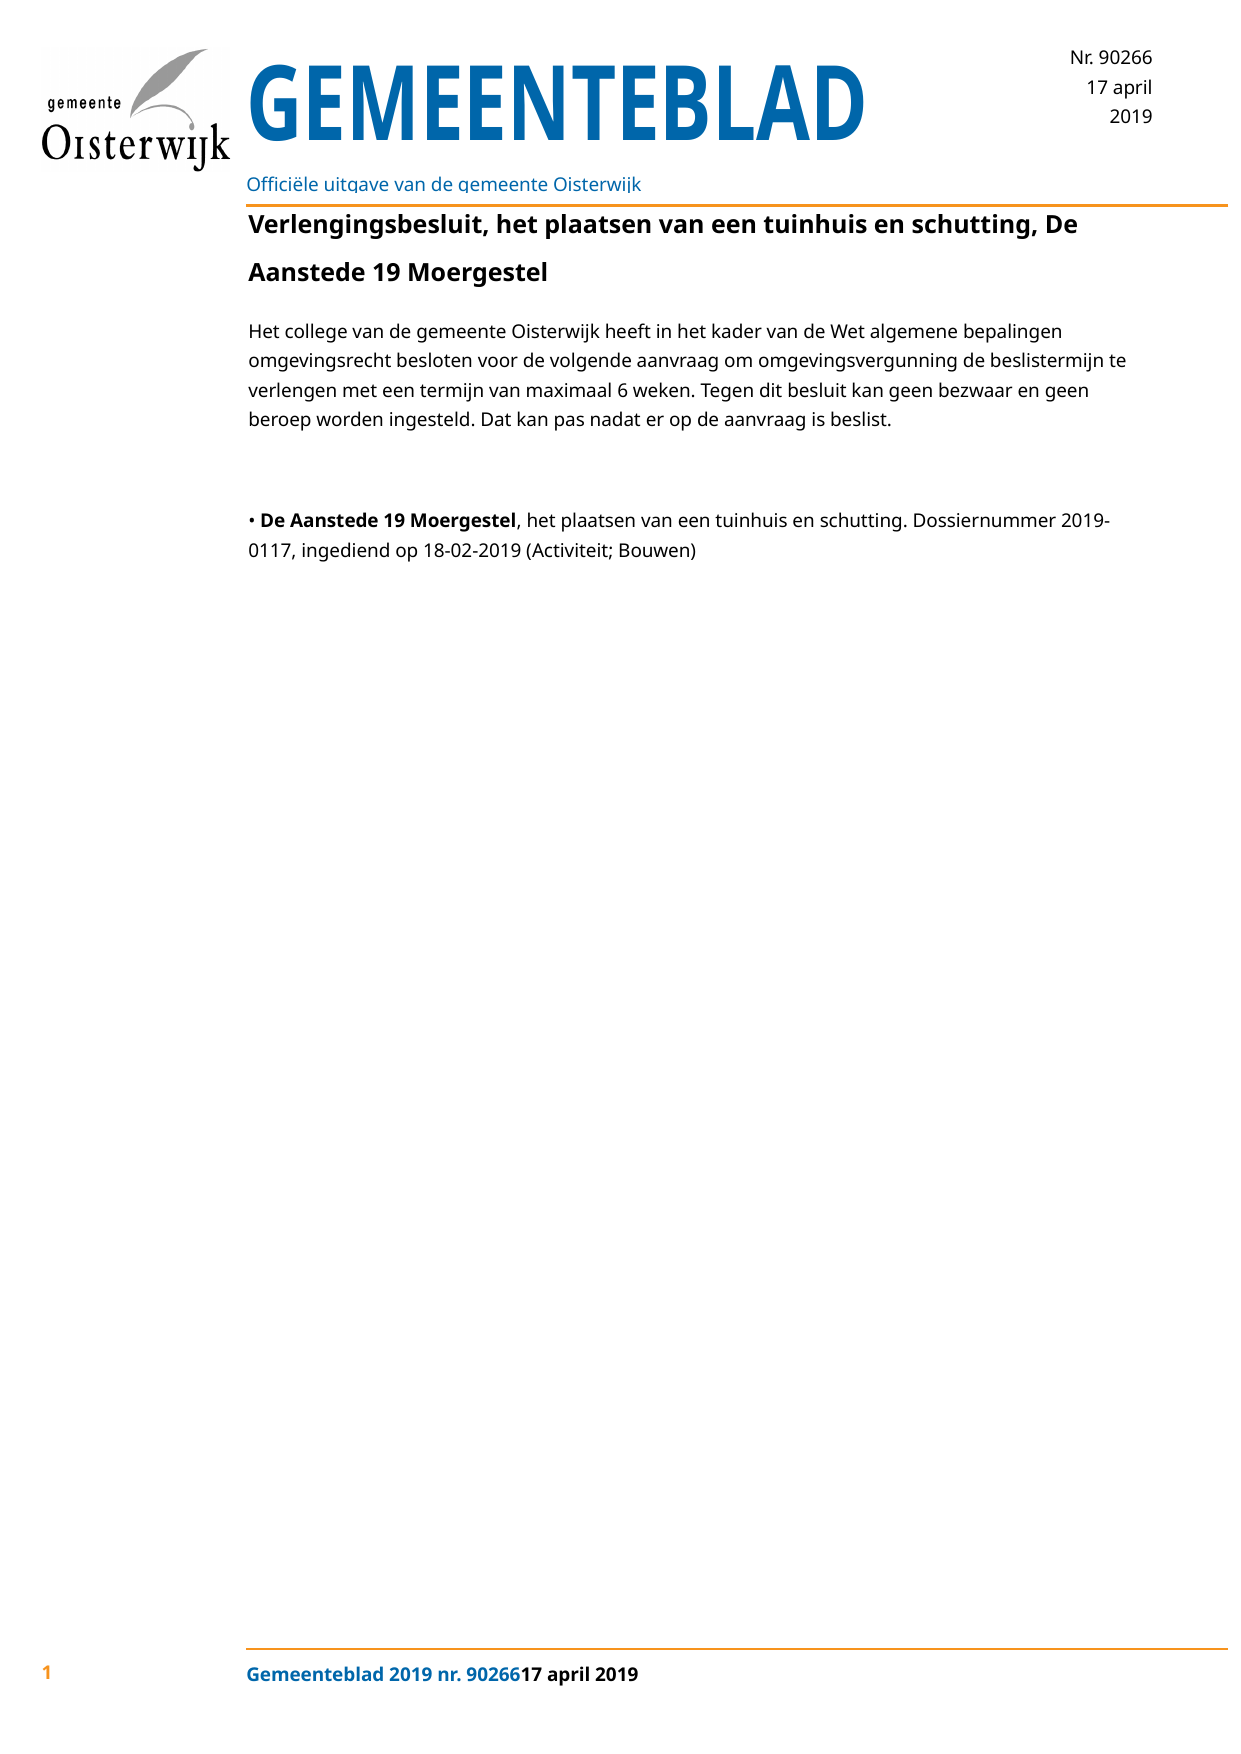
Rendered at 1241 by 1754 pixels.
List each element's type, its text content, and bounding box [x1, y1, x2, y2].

text Het college van de gemeente Oisterwijk heeft in het kader van de Wet algemene bepalingen omgevingsrecht besloten voor de volgende aanvraag om omgevingsvergunning de beslistermijn te verlengen met een termijn van maximaal 6 weken. Tegen dit besluit kan geen bezwaar en geen beroep worden ingesteld. Dat kan pas nadat er op de aanvraag is beslist. [248, 318, 1152, 432]
picture [41, 47, 231, 172]
text • De Aanstede 19 Moergestel, het plaatsen van een tuinhuis en schutting. Dossiernummer 2019-0117, ingediend op 18-02-2019 (Activiteit; Bouwen) [248, 507, 1152, 563]
text Verlengingsbesluit, het plaatsen van een tuinhuis en schutting, De Aanstede 19 Moergestel [248, 207, 1152, 288]
